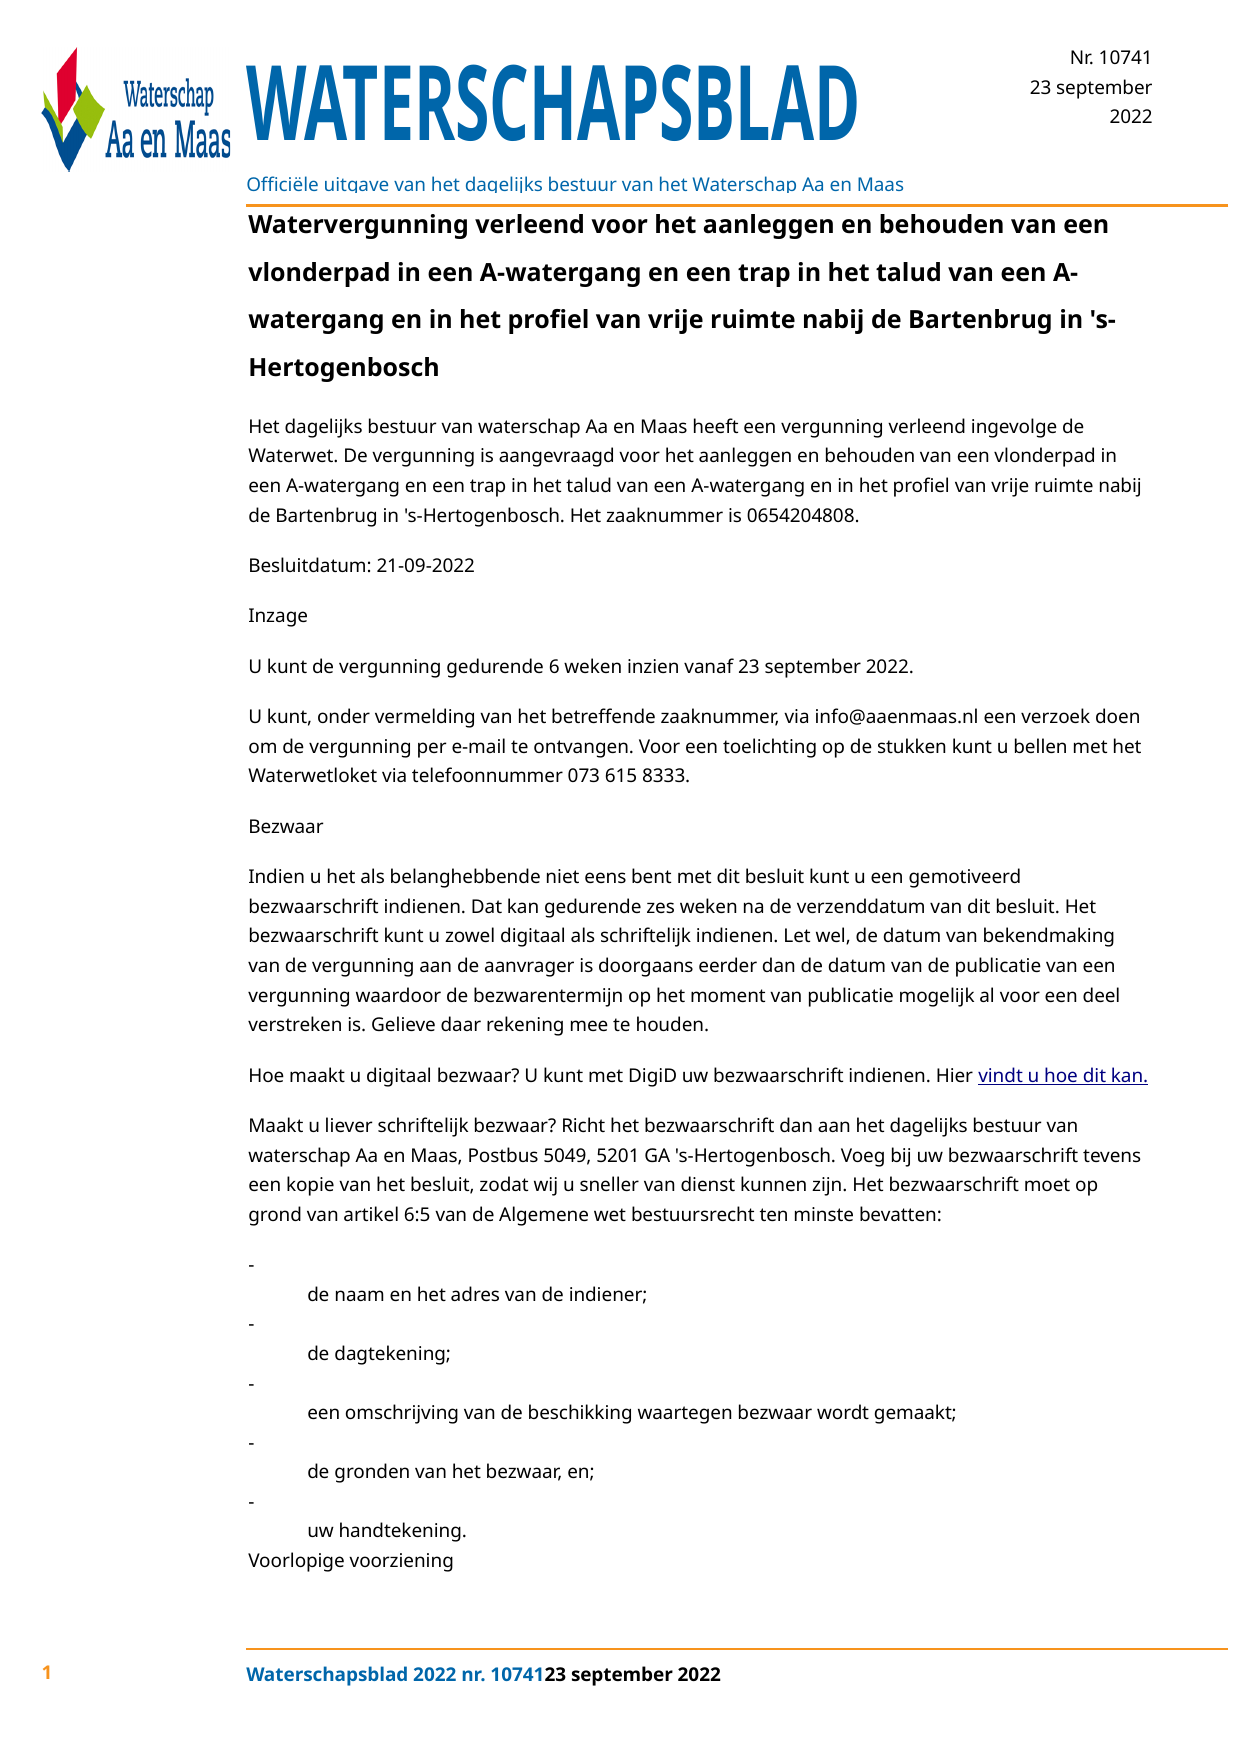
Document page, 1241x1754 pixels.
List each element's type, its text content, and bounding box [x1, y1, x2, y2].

text U kunt, onder vermelding van het betreffende zaaknummer, via info@aaenmaas.nl een verzoek doen om de vergunning per e-mail te ontvangen. Voor een toelichting op de stukken kunt u bellen met het Waterwetloket via telefoonnummer 073 615 8333. [248, 703, 1152, 788]
text U kunt de vergunning gedurende 6 weken inzien vanaf 23 september 2022. [248, 653, 1152, 679]
text Het dagelijks bestuur van waterschap Aa en Maas heeft een vergunning verleend ingevolge de Waterwet. De vergunning is aangevraagd voor het aanleggen en behouden van een vlonderpad in een A-watergang en een trap in het talud van een A-watergang en in het profiel van vrije ruimte nabij de Bartenbrug in 's-Hertogenbosch. Het zaaknummer is 0654204808. [248, 413, 1152, 528]
text Inzage [248, 603, 1152, 628]
list de dagtekening; [248, 1340, 1152, 1366]
list de naam en het adres van de indiener; [248, 1281, 1152, 1307]
list uw handtekening. [248, 1518, 1152, 1543]
text Bezwaar [248, 813, 1152, 839]
text Watervergunning verleend voor het aanleggen en behouden van een vlonderpad in een A-watergang en een trap in het talud van een A-watergang en in het profiel van vrije ruimte nabij de Bartenbrug in 's-Hertogenbosch [248, 207, 1152, 384]
text Voorlopige voorziening [248, 1547, 1152, 1573]
text Indien u het als belanghebbende niet eens bent met dit besluit kunt u een gemotiveerd bezwaarschrift indienen. Dat kan gedurende zes weken na de verzenddatum van dit besluit. Het bezwaarschrift kunt u zowel digitaal als schriftelijk indienen. Let wel, de datum van bekendmaking van de vergunning aan de aanvrager is doorgaans eerder dan de datum van de publicatie van een vergunning waardoor de bezwarentermijn op het moment van publicatie mogelijk al voor een deel verstreken is. Gelieve daar rekening mee te houden. [248, 863, 1152, 1037]
text Besluitdatum: 21-09-2022 [248, 552, 1152, 578]
picture [41, 47, 231, 172]
text Hoe maakt u digitaal bezwaar? U kunt met DigiD uw bezwaarschrift indienen. Hier vindt u hoe dit kan. [248, 1062, 1152, 1088]
list een omschrijving van de beschikking waartegen bezwaar wordt gemaakt; [248, 1399, 1152, 1425]
list de gronden van het bezwaar, en; [248, 1458, 1152, 1484]
text Maakt u liever schriftelijk bezwaar? Richt het bezwaarschrift dan aan het dagelijks bestuur van waterschap Aa en Maas, Postbus 5049, 5201 GA 's-Hertogenbosch. Voeg bij uw bezwaarschrift tevens een kopie van het besluit, zodat wij u sneller van dienst kunnen zijn. Het bezwaarschrift moet op grond van artikel 6:5 van de Algemene wet bestuursrecht ten minste bevatten: [248, 1112, 1152, 1227]
